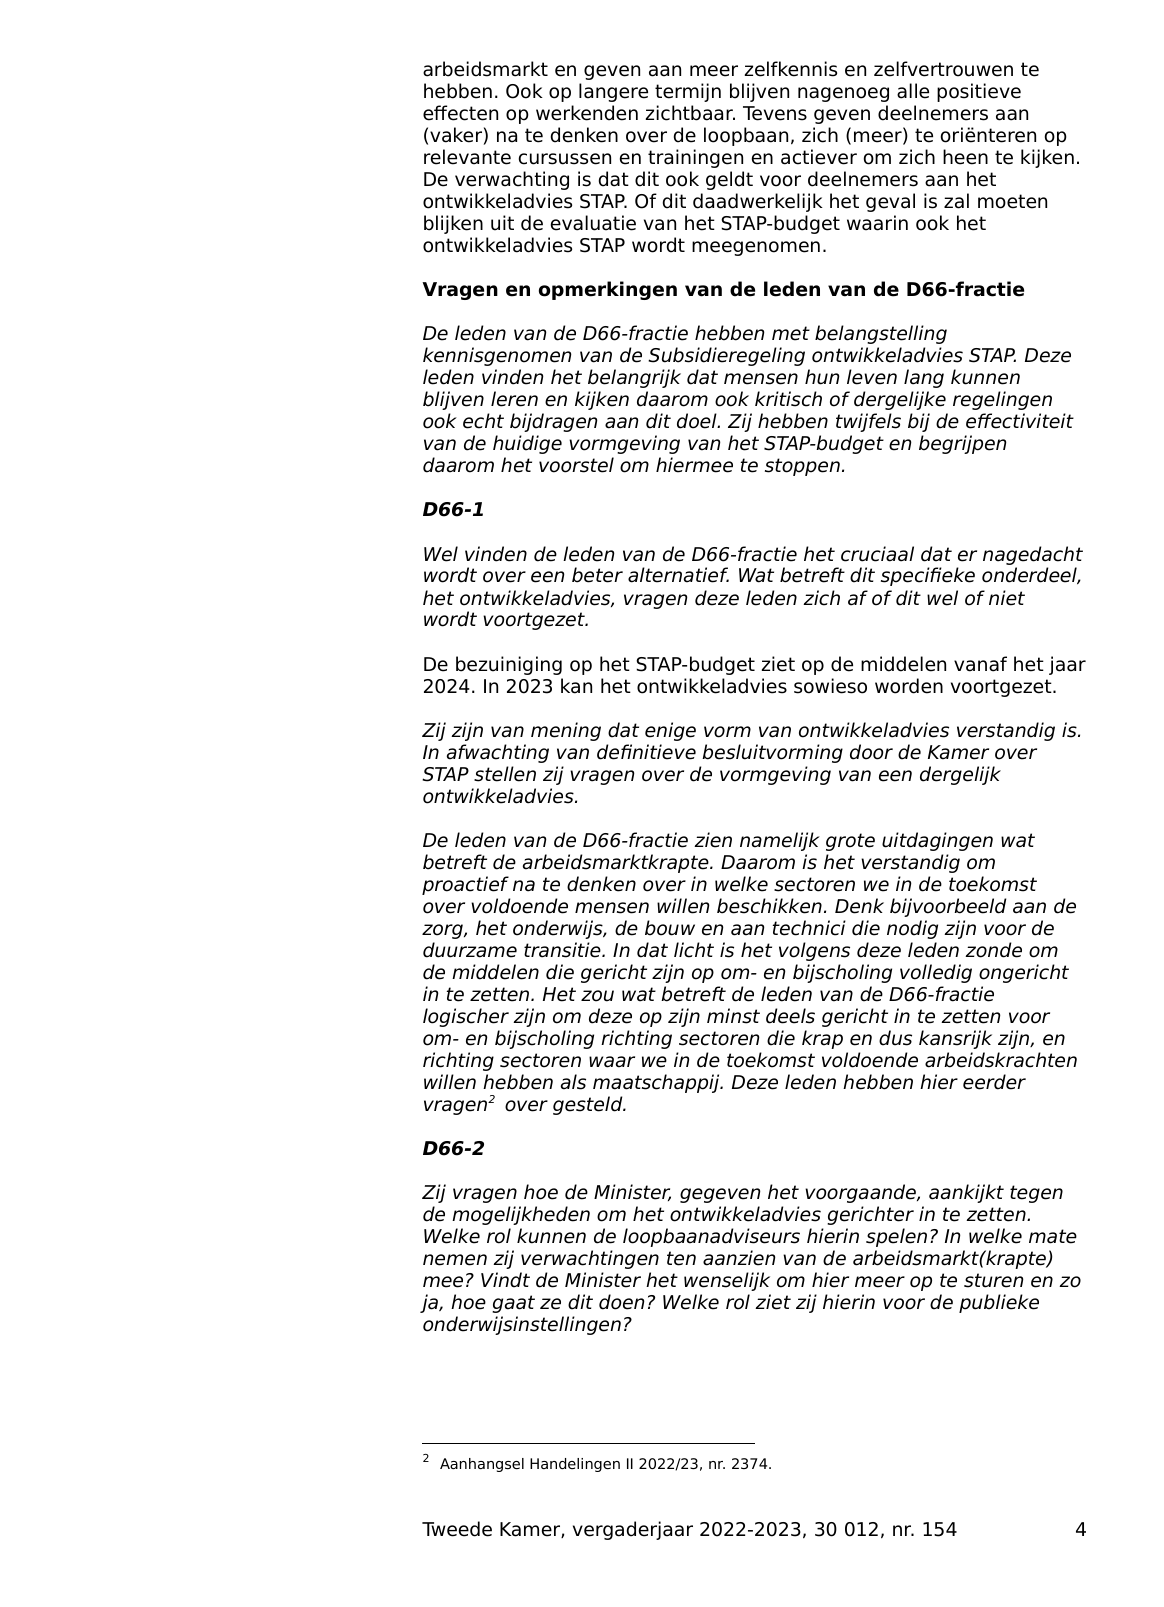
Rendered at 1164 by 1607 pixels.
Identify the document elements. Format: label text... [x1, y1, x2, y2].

text Zij zijn van mening dat enige vorm van ontwikkeladvies verstandig is. In afwachting van definitieve besluitvorming door de Kamer over STAP stellen zij vragen over de vormgeving van een dergelijk ontwikkeladvies. [422, 720, 1087, 808]
subtitle Vragen en opmerkingen van de leden van de D66-fractie [422, 279, 1087, 301]
text De bezuiniging op het STAP-budget ziet op de middelen vanaf het jaar 2024. In 2023 kan het ontwikkeladvies sowieso worden voortgezet. [422, 653, 1087, 697]
text arbeidsmarkt en geven aan meer zelfkennis en zelfvertrouwen te hebben. Ook op langere termijn blijven nagenoeg alle positieve effecten op werkenden zichtbaar. Tevens geven deelnemers aan (vaker) na te denken over de loopbaan, zich (meer) te oriënteren op relevante cursussen en trainingen en actiever om zich heen te kijken. De verwachting is dat dit ook geldt voor deelnemers aan het ontwikkeladvies STAP. Of dit daadwerkelijk het geval is zal moeten blijken uit de evaluatie van het STAP-budget waarin ook het ontwikkeladvies STAP wordt meegenomen. [422, 59, 1087, 257]
text Zij vragen hoe de Minister, gegeven het voorgaande, aankijkt tegen de mogelijkheden om het ontwikkeladvies gerichter in te zetten. Welke rol kunnen de loopbaanadviseurs hierin spelen? In welke mate nemen zij verwachtingen ten aanzien van de arbeidsmarkt(krapte) mee? Vindt de Minister het wenselijk om hier meer op te sturen en zo ja, hoe gaat ze dit doen? Welke rol ziet zij hierin voor de publieke onderwijsinstellingen? [422, 1182, 1087, 1336]
text De leden van de D66-fractie zien namelijk grote uitdagingen wat betreft de arbeidsmarktkrapte. Daarom is het verstandig om proactief na te denken over in welke sectoren we in de toekomst over voldoende mensen willen beschikken. Denk bijvoorbeeld aan de zorg, het onderwijs, de bouw en aan technici die nodig zijn voor de duurzame transitie. In dat licht is het volgens deze leden zonde om de middelen die gericht zijn op om- en bijscholing volledig ongericht in te zetten. Het zou wat betreft de leden van de D66-fractie logischer zijn om deze op zijn minst deels gericht in te zetten voor om- en bijscholing richting sectoren die krap en dus kansrijk zijn, en richting sectoren waar we in de toekomst voldoende arbeidskrachten willen hebben als maatschappij. Deze leden hebben hier eerder vragen over gesteld. [422, 830, 1087, 1116]
text Aanhangsel Handelingen II 2022/23, nr. 2374. [422, 1452, 1087, 1474]
text Wel vinden de leden van de D66-fractie het cruciaal dat er nagedacht wordt over een beter alternatief. Wat betreft dit specifieke onderdeel, het ontwikkeladvies, vragen deze leden zich af of dit wel of niet wordt voortgezet. [422, 543, 1087, 631]
subtitle D66-2 [422, 1138, 1087, 1160]
text De leden van de D66-fractie hebben met belangstelling kennisgenomen van de Subsidieregeling ontwikkeladvies STAP. Deze leden vinden het belangrijk dat mensen hun leven lang kunnen blijven leren en kijken daarom ook kritisch of dergelijke regelingen ook echt bijdragen aan dit doel. Zij hebben twijfels bij de effectiviteit van de huidige vormgeving van het STAP-budget en begrijpen daarom het voorstel om hiermee te stoppen. [422, 323, 1087, 477]
subtitle D66-1 [422, 499, 1087, 521]
